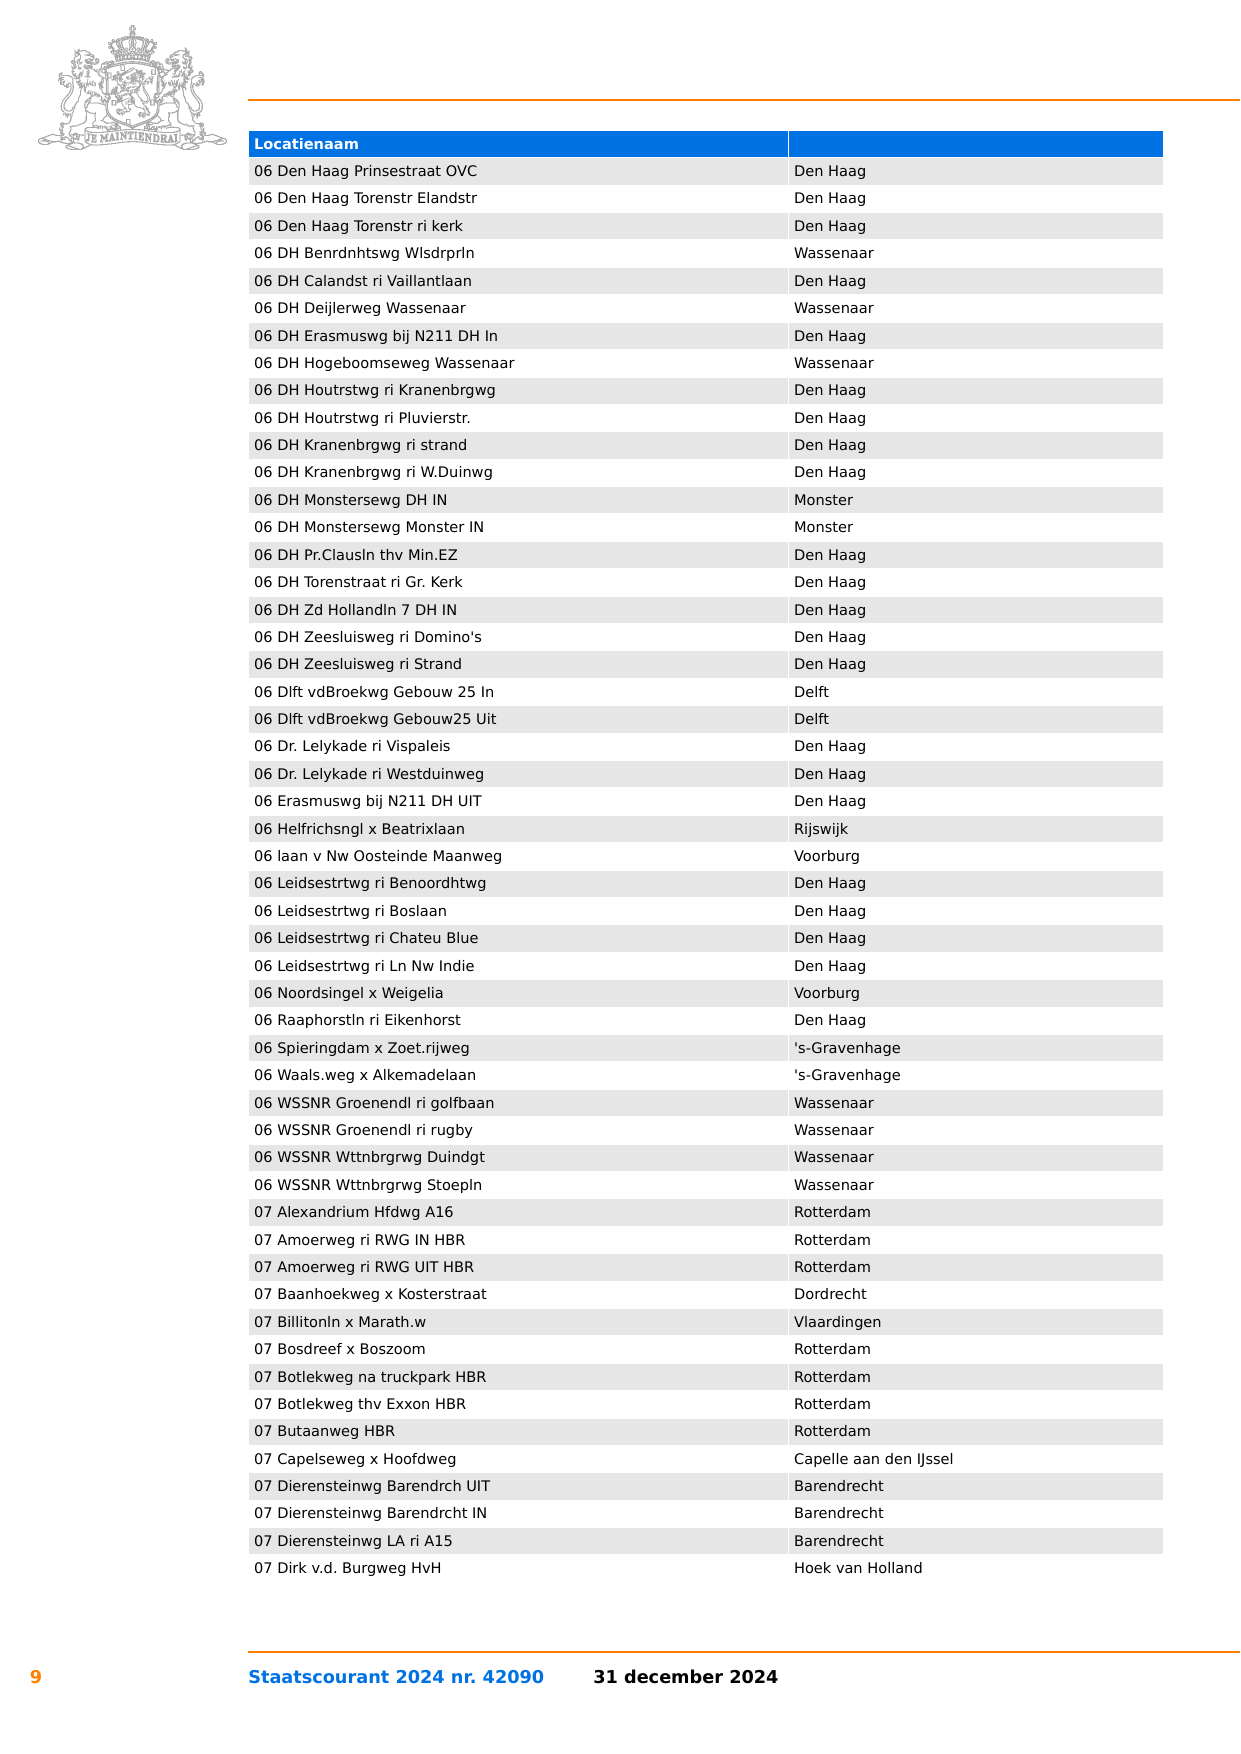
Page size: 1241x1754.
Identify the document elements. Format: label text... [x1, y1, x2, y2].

table_cell Delft [789, 679, 1163, 705]
table_cell 07 Amoerweg ri RWG IN HBR [249, 1227, 788, 1253]
table_cell Capelle aan den IJssel [789, 1446, 1163, 1472]
table_cell 06 WSSNR Wttnbrgrwg Stoepln [249, 1172, 788, 1198]
table_header [789, 131, 1163, 157]
table_cell Den Haag [789, 651, 1163, 678]
table_cell 07 Amoerweg ri RWG UIT HBR [249, 1254, 788, 1281]
table_cell Rotterdam [789, 1336, 1163, 1363]
table_cell 06 DH Hogeboomseweg Wassenaar [249, 350, 788, 376]
table_cell Voorburg [789, 980, 1163, 1007]
table_cell Rotterdam [789, 1254, 1163, 1281]
table_cell Den Haag [789, 186, 1163, 212]
table_cell Wassenaar [789, 1172, 1163, 1198]
table_cell 06 Den Haag Torenstr Elandstr [249, 186, 788, 212]
table_cell 06 DH Zeesluisweg ri Domino's [249, 624, 788, 650]
table_cell Den Haag [789, 761, 1163, 787]
table_cell 06 DH Kranenbrgwg ri W.Duinwg [249, 460, 788, 486]
table_cell Den Haag [789, 953, 1163, 979]
table_cell 07 Billitonln x Marath.w [249, 1309, 788, 1335]
table_cell 07 Alexandrium Hfdwg A16 [249, 1199, 788, 1226]
table_cell 's-Gravenhage [789, 1035, 1163, 1061]
table_cell Den Haag [789, 569, 1163, 596]
table_cell Monster [789, 487, 1163, 513]
table_cell Voorburg [789, 843, 1163, 869]
table_cell 06 DH Monstersewg Monster IN [249, 515, 788, 541]
table_cell Den Haag [789, 268, 1163, 294]
table_cell Den Haag [789, 624, 1163, 650]
table_cell 06 Den Haag Torenstr ri kerk [249, 213, 788, 239]
table_cell 06 Leidsestrtwg ri Boslaan [249, 898, 788, 924]
table_cell Barendrecht [789, 1528, 1163, 1554]
table_cell 06 DH Deijlerweg Wassenaar [249, 295, 788, 322]
picture [38, 25, 227, 150]
table_cell 06 Leidsestrtwg ri Ln Nw Indie [249, 953, 788, 979]
table_cell Rotterdam [789, 1419, 1163, 1445]
table_cell 07 Dirk v.d. Burgweg HvH [249, 1556, 788, 1582]
table_cell Den Haag [789, 1008, 1163, 1034]
table_cell 07 Botlekweg na truckpark HBR [249, 1364, 788, 1390]
table_cell 06 Noordsingel x Weigelia [249, 980, 788, 1007]
table_cell 06 laan v Nw Oosteinde Maanweg [249, 843, 788, 869]
table_cell Den Haag [789, 734, 1163, 760]
table_cell 06 DH Houtrstwg ri Pluvierstr. [249, 405, 788, 431]
table_cell Dordrecht [789, 1282, 1163, 1308]
table_cell Vlaardingen [789, 1309, 1163, 1335]
table_cell 06 Leidsestrtwg ri Benoordhtwg [249, 871, 788, 897]
table_cell Den Haag [789, 405, 1163, 431]
table_cell Wassenaar [789, 241, 1163, 267]
table_cell 06 Spieringdam x Zoet.rijweg [249, 1035, 788, 1061]
table_cell 06 Den Haag Prinsestraat OVC [249, 158, 788, 185]
table_cell Barendrecht [789, 1501, 1163, 1527]
table_cell Den Haag [789, 871, 1163, 897]
table_cell 06 DH Pr.Clausln thv Min.EZ [249, 542, 788, 568]
table_cell Delft [789, 706, 1163, 733]
table_cell 06 DH Torenstraat ri Gr. Kerk [249, 569, 788, 596]
table_cell Wassenaar [789, 1145, 1163, 1171]
table_cell Wassenaar [789, 295, 1163, 322]
table_cell Den Haag [789, 597, 1163, 623]
table_cell Rotterdam [789, 1227, 1163, 1253]
table_cell Wassenaar [789, 1090, 1163, 1116]
table_cell 06 Erasmuswg bij N211 DH UIT [249, 789, 788, 815]
table_cell 06 Dlft vdBroekwg Gebouw 25 In [249, 679, 788, 705]
table_cell 06 Dr. Lelykade ri Westduinweg [249, 761, 788, 787]
table_cell 07 Dierensteinwg Barendrcht IN [249, 1501, 788, 1527]
table_cell Den Haag [789, 378, 1163, 404]
table_cell 06 DH Houtrstwg ri Kranenbrgwg [249, 378, 788, 404]
table_cell 06 WSSNR Groenendl ri golfbaan [249, 1090, 788, 1116]
table_cell Monster [789, 515, 1163, 541]
table_cell 06 Dlft vdBroekwg Gebouw25 Uit [249, 706, 788, 733]
table_cell Den Haag [789, 460, 1163, 486]
table_cell Den Haag [789, 898, 1163, 924]
table_cell 07 Baanhoekweg x Kosterstraat [249, 1282, 788, 1308]
table_header Locatienaam [249, 131, 788, 157]
table_cell 06 WSSNR Wttnbrgrwg Duindgt [249, 1145, 788, 1171]
table_cell 06 Leidsestrtwg ri Chateu Blue [249, 925, 788, 952]
table_cell Den Haag [789, 158, 1163, 185]
table_cell 07 Dierensteinwg Barendrch UIT [249, 1473, 788, 1500]
table_cell Rotterdam [789, 1199, 1163, 1226]
table_cell 06 Raaphorstln ri Eikenhorst [249, 1008, 788, 1034]
table_cell 07 Dierensteinwg LA ri A15 [249, 1528, 788, 1554]
table_cell Rotterdam [789, 1364, 1163, 1390]
table_cell 06 DH Benrdnhtswg Wlsdrprln [249, 241, 788, 267]
table_cell Den Haag [789, 213, 1163, 239]
table_cell Den Haag [789, 432, 1163, 459]
table_cell 06 DH Zeesluisweg ri Strand [249, 651, 788, 678]
table_cell Hoek van Holland [789, 1556, 1163, 1582]
table_cell 06 Dr. Lelykade ri Vispaleis [249, 734, 788, 760]
table_cell Rotterdam [789, 1391, 1163, 1417]
table_cell Den Haag [789, 789, 1163, 815]
table_cell 07 Botlekweg thv Exxon HBR [249, 1391, 788, 1417]
table_cell 06 DH Monstersewg DH IN [249, 487, 788, 513]
table_cell Wassenaar [789, 350, 1163, 376]
table_cell 06 DH Zd Hollandln 7 DH IN [249, 597, 788, 623]
table_cell 06 DH Kranenbrgwg ri strand [249, 432, 788, 459]
table_cell 07 Capelseweg x Hoofdweg [249, 1446, 788, 1472]
table_cell 's-Gravenhage [789, 1063, 1163, 1089]
table_cell 06 WSSNR Groenendl ri rugby [249, 1117, 788, 1143]
table_cell 06 Helfrichsngl x Beatrixlaan [249, 816, 788, 842]
table_cell Barendrecht [789, 1473, 1163, 1500]
table_cell Rijswijk [789, 816, 1163, 842]
table_cell 06 DH Erasmuswg bij N211 DH In [249, 323, 788, 349]
table_cell 07 Bosdreef x Boszoom [249, 1336, 788, 1363]
table_cell 06 Waals.weg x Alkemadelaan [249, 1063, 788, 1089]
table_cell Den Haag [789, 323, 1163, 349]
table_cell 06 DH Calandst ri Vaillantlaan [249, 268, 788, 294]
table_cell Den Haag [789, 925, 1163, 952]
table_cell 07 Butaanweg HBR [249, 1419, 788, 1445]
table_cell Den Haag [789, 542, 1163, 568]
table_cell Wassenaar [789, 1117, 1163, 1143]
